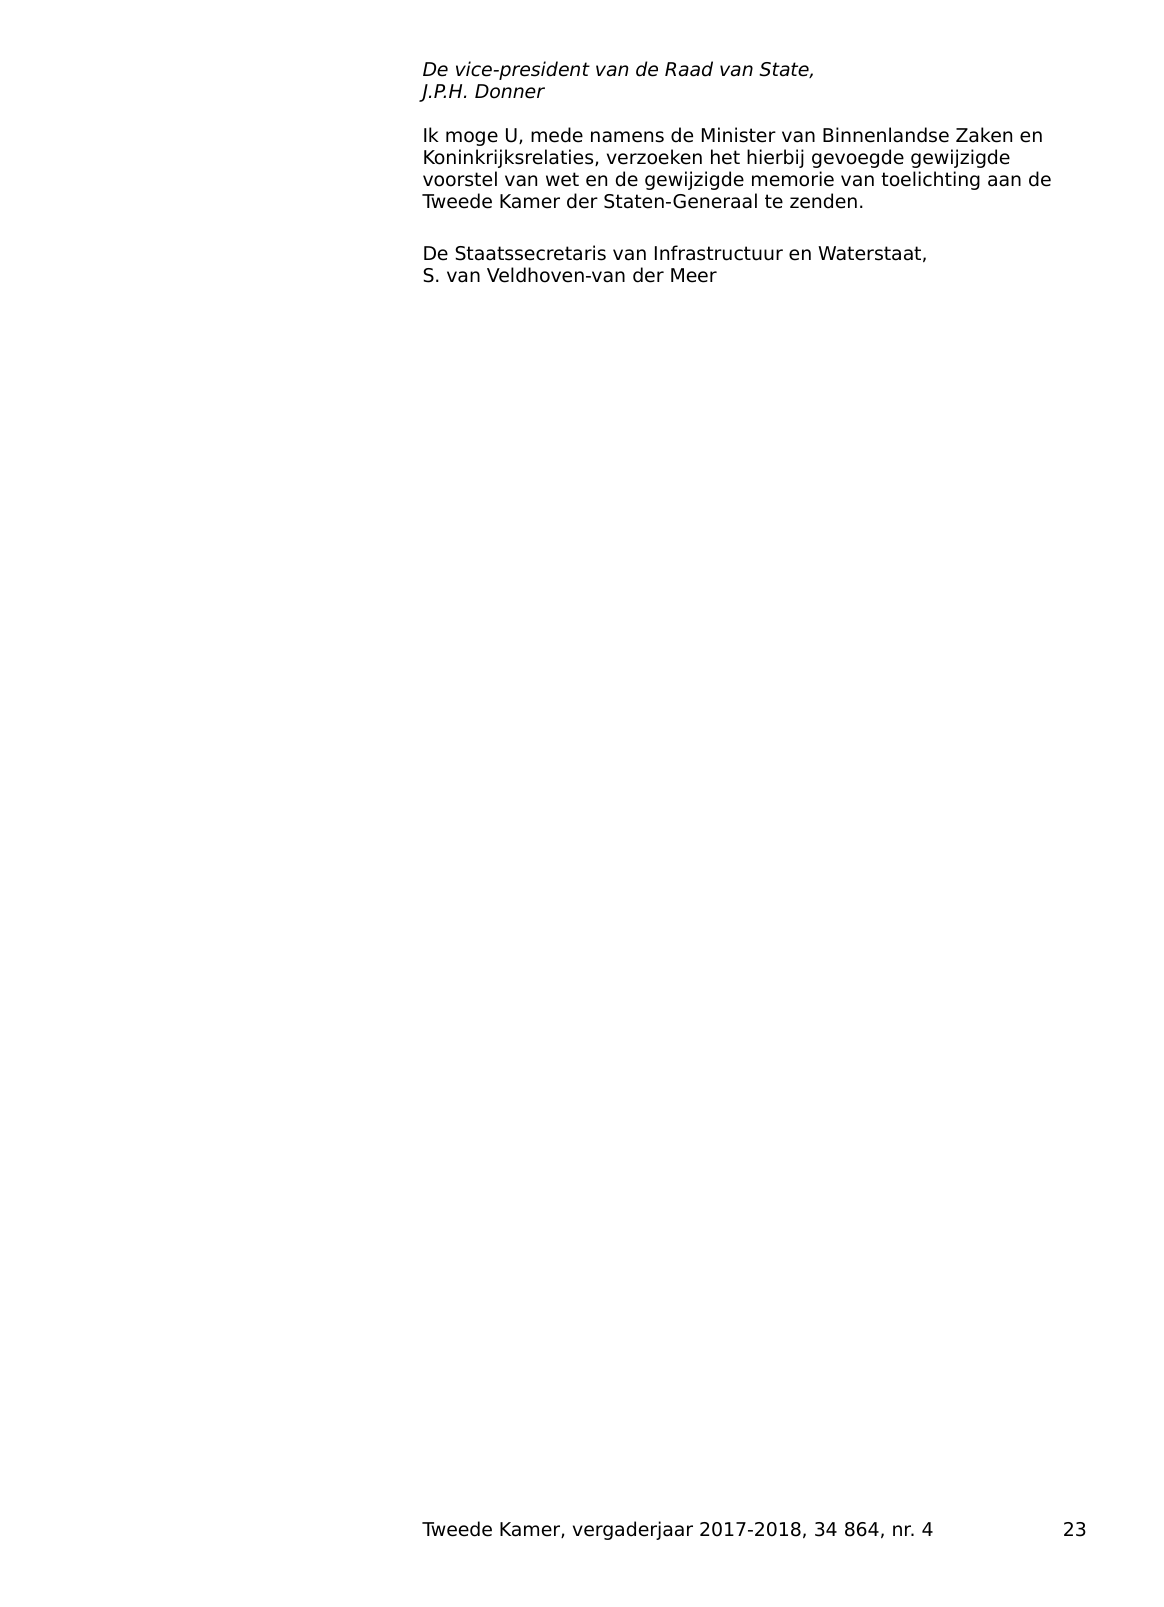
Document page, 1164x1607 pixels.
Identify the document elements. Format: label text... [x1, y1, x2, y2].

text J.P.H. Donner [422, 81, 1087, 103]
text De Staatssecretaris van Infrastructuur en Waterstaat, S. van Veldhoven-van der Meer [422, 243, 1087, 287]
text De vice-president van de Raad van State, [422, 59, 1087, 81]
text Ik moge U, mede namens de Minister van Binnenlandse Zaken en Koninkrijksrelaties, verzoeken het hierbij gevoegde gewijzigde voorstel van wet en de gewijzigde memorie van toelichting aan de Tweede Kamer der Staten-Generaal te zenden. [422, 125, 1087, 213]
